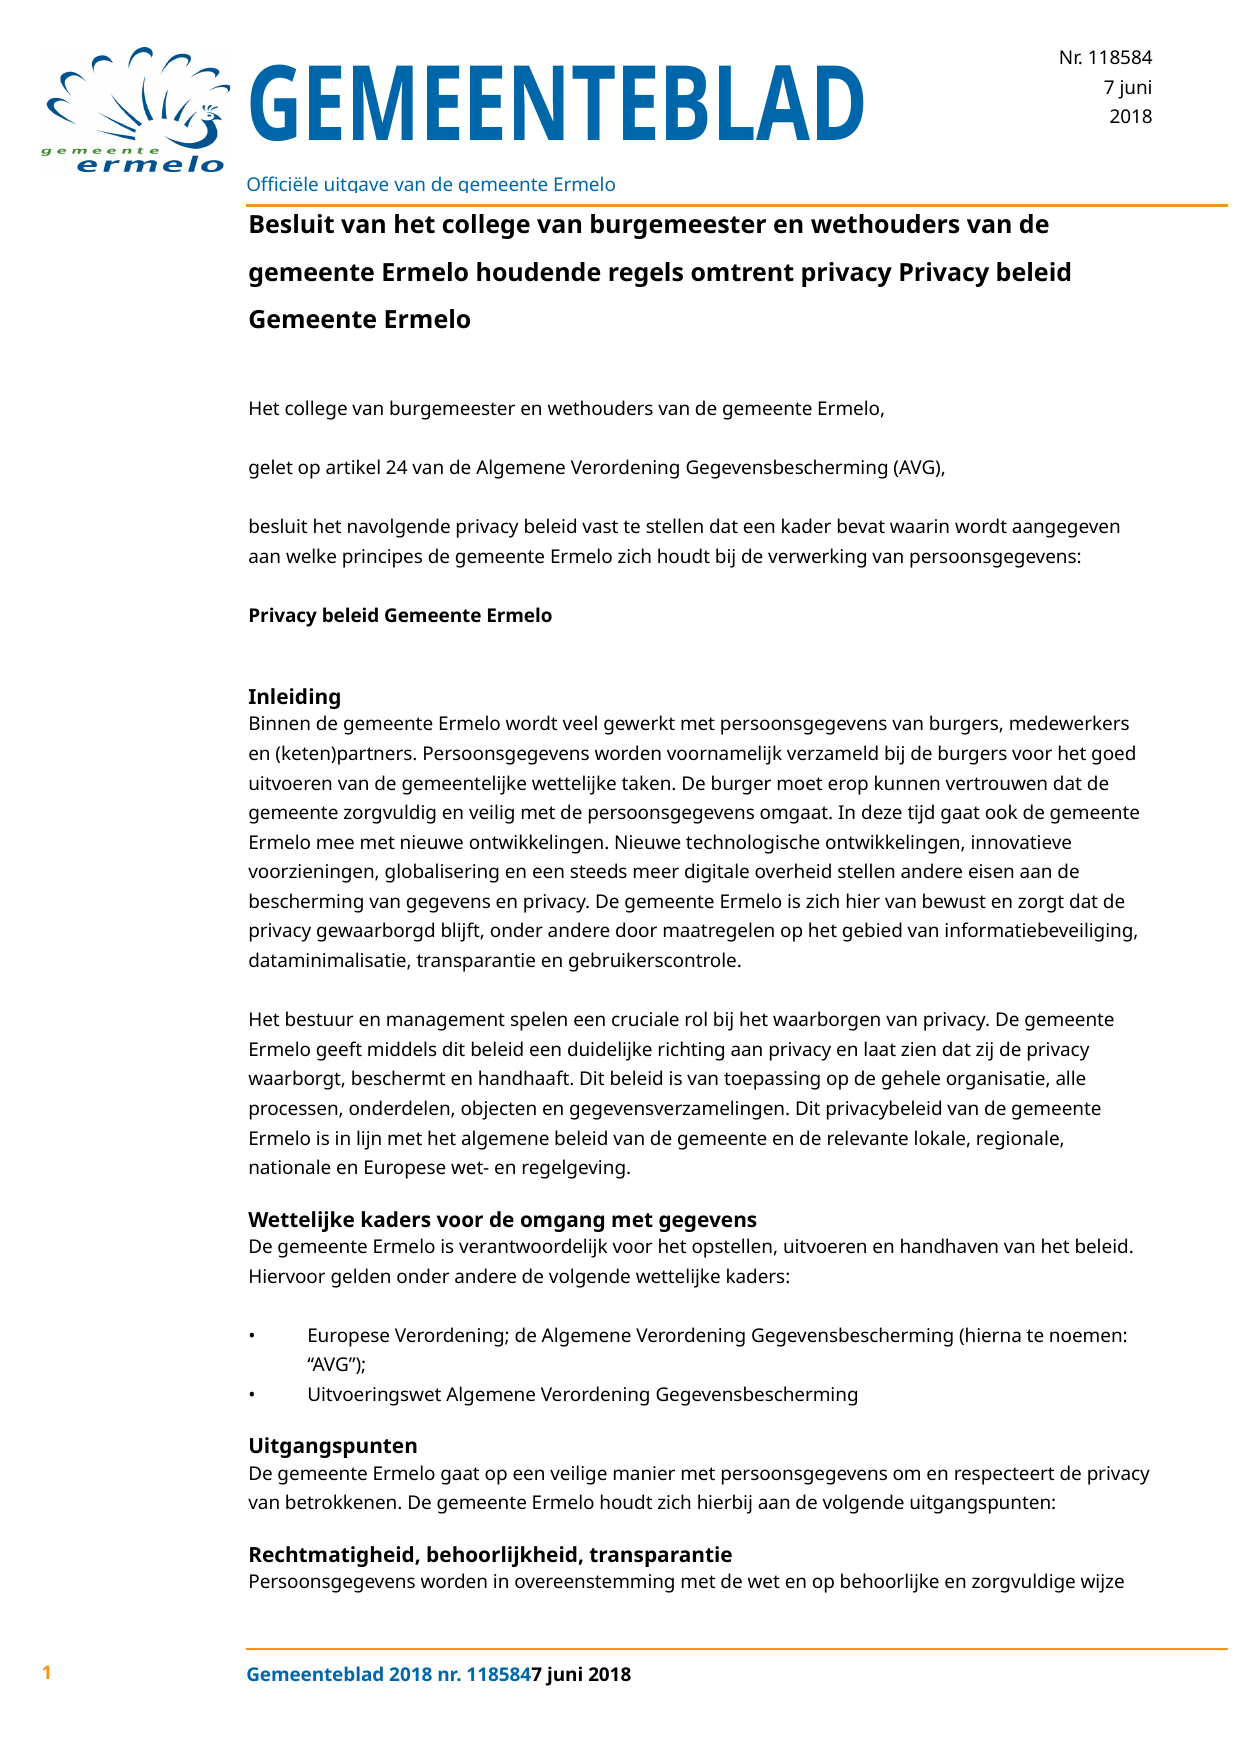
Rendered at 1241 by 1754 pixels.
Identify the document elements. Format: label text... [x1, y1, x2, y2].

text Besluit van het college van burgemeester en wethouders van de gemeente Ermelo houdende regels omtrent privacy Privacy beleid Gemeente Ermelo [248, 207, 1152, 336]
text Wettelijke kaders voor de omgang met gegevens [248, 1205, 1152, 1233]
text De gemeente Ermelo is verantwoordelijk voor het opstellen, uitvoeren en handhaven van het beleid. Hiervoor gelden onder andere de volgende wettelijke kaders: [248, 1233, 1152, 1288]
picture [41, 47, 231, 172]
text Privacy beleid Gemeente Ermelo [248, 602, 1152, 628]
text Persoonsgegevens worden in overeenstemming met de wet en op behoorlijke en zorgvuldige wijze [248, 1568, 1152, 1594]
text De gemeente Ermelo gaat op een veilige manier met persoonsgegevens om en respecteert de privacy van betrokkenen. De gemeente Ermelo houdt zich hierbij aan de volgende uitgangspunten: [248, 1460, 1152, 1515]
text besluit het navolgende privacy beleid vast te stellen dat een kader bevat waarin wordt aangegeven aan welke principes de gemeente Ermelo zich houdt bij de verwerking van persoonsgegevens: [248, 513, 1152, 569]
text Rechtmatigheid, behoorlijkheid, transparantie [248, 1540, 1152, 1568]
text Het college van burgemeester en wethouders van de gemeente Ermelo, [248, 395, 1152, 421]
list Europese Verordening; de Algemene Verordening Gegevensbescherming (hierna te noemen: “AVG”); [248, 1322, 1152, 1377]
list Uitvoeringswet Algemene Verordening Gegevensbescherming [248, 1381, 1152, 1407]
text Uitgangspunten [248, 1432, 1152, 1460]
text Het bestuur en management spelen een cruciale rol bij het waarborgen van privacy. De gemeente Ermelo geeft middels dit beleid een duidelijke richting aan privacy en laat zien dat zij de privacy waarborgt, beschermt en handhaaft. Dit beleid is van toepassing op de gehele organisatie, alle processen, onderdelen, objecten en gegevensverzamelingen. Dit privacybeleid van de gemeente Ermelo is in lijn met het algemene beleid van de gemeente en de relevante lokale, regionale, nationale en Europese wet- en regelgeving. [248, 1006, 1152, 1180]
text Inleiding [248, 682, 1152, 711]
text gelet op artikel 24 van de Algemene Verordening Gegevensbescherming (AVG), [248, 454, 1152, 480]
text Binnen de gemeente Ermelo wordt veel gewerkt met persoonsgegevens van burgers, medewerkers en (keten)partners. Persoonsgegevens worden voornamelijk verzameld bij de burgers voor het goed uitvoeren van de gemeentelijke wettelijke taken. De burger moet erop kunnen vertrouwen dat de gemeente zorgvuldig en veilig met de persoonsgegevens omgaat. In deze tijd gaat ook de gemeente Ermelo mee met nieuwe ontwikkelingen. Nieuwe technologische ontwikkelingen, innovatieve voorzieningen, globalisering en een steeds meer digitale overheid stellen andere eisen aan de bescherming van gegevens en privacy. De gemeente Ermelo is zich hier van bewust en zorgt dat de privacy gewaarborgd blijft, onder andere door maatregelen op het gebied van informatiebeveiliging, dataminimalisatie, transparantie en gebruikerscontrole. [248, 711, 1152, 973]
